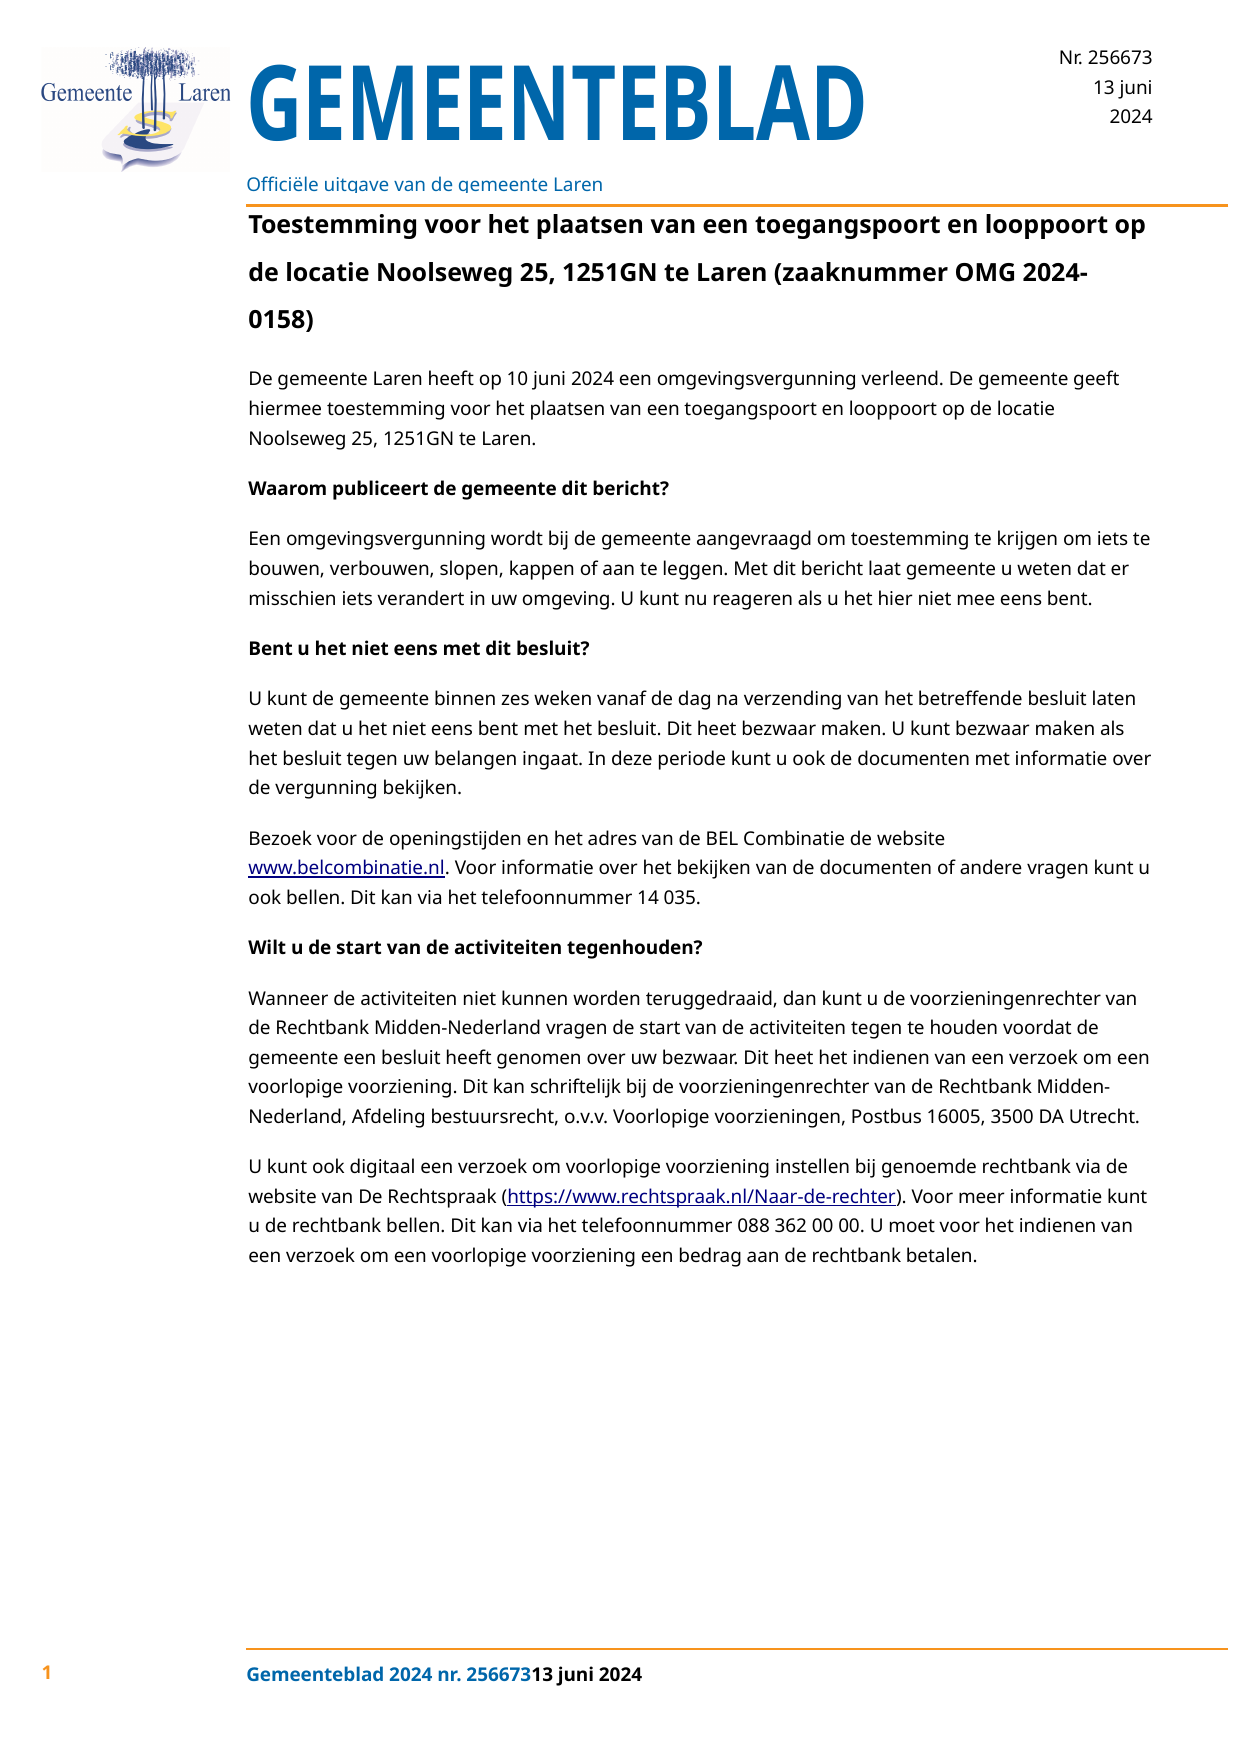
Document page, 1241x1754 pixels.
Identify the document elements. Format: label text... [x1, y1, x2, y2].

text Waarom publiceert de gemeente dit bericht? [248, 475, 1152, 501]
text Wanneer de activiteiten niet kunnen worden teruggedraaid, dan kunt u de voorzieningenrechter van de Rechtbank Midden-Nederland vragen de start van de activiteiten tegen te houden voordat de gemeente een besluit heeft genomen over uw bezwaar. Dit heet het indienen van een verzoek om een voorlopige voorziening. Dit kan schriftelijk bij de voorzieningenrechter van de Rechtbank Midden-Nederland, Afdeling bestuursrecht, o.v.v. Voorlopige voorzieningen, Postbus 16005, 3500 DA Utrecht. [248, 985, 1152, 1129]
text Wilt u de start van de activiteiten tegenhouden? [248, 934, 1152, 960]
text Bezoek voor de openingstijden en het adres van de BEL Combinatie de website www.belcombinatie.nl. Voor informatie over het bekijken van de documenten of andere vragen kunt u ook bellen. Dit kan via het telefoonnummer 14 035. [248, 825, 1152, 909]
picture [41, 47, 231, 172]
text U kunt ook digitaal een verzoek om voorlopige voorziening instellen bij genoemde rechtbank via de website van De Rechtspraak (https://www.rechtspraak.nl/Naar-de-rechter). Voor meer informatie kunt u de rechtbank bellen. Dit kan via het telefoonnummer 088 362 00 00. U moet voor het indienen van een verzoek om een voorlopige voorziening een bedrag aan de rechtbank betalen. [248, 1153, 1152, 1268]
text Een omgevingsvergunning wordt bij de gemeente aangevraagd om toestemming te krijgen om iets te bouwen, verbouwen, slopen, kappen of aan te leggen. Met dit bericht laat gemeente u weten dat er misschien iets verandert in uw omgeving. U kunt nu reageren als u het hier niet mee eens bent. [248, 526, 1152, 610]
text Toestemming voor het plaatsen van een toegangspoort en looppoort op de locatie Noolseweg 25, 1251GN te Laren (zaaknummer OMG 2024-0158) [248, 207, 1152, 336]
text U kunt de gemeente binnen zes weken vanaf de dag na verzending van het betreffende besluit laten weten dat u het niet eens bent met het besluit. Dit heet bezwaar maken. U kunt bezwaar maken als het besluit tegen uw belangen ingaat. In deze periode kunt u ook de documenten met informatie over de vergunning bekijken. [248, 686, 1152, 800]
text Bent u het niet eens met dit besluit? [248, 635, 1152, 661]
text De gemeente Laren heeft op 10 juni 2024 een omgevingsvergunning verleend. De gemeente geeft hiermee toestemming voor het plaatsen van een toegangspoort en looppoort op de locatie Noolseweg 25, 1251GN te Laren. [248, 366, 1152, 450]
